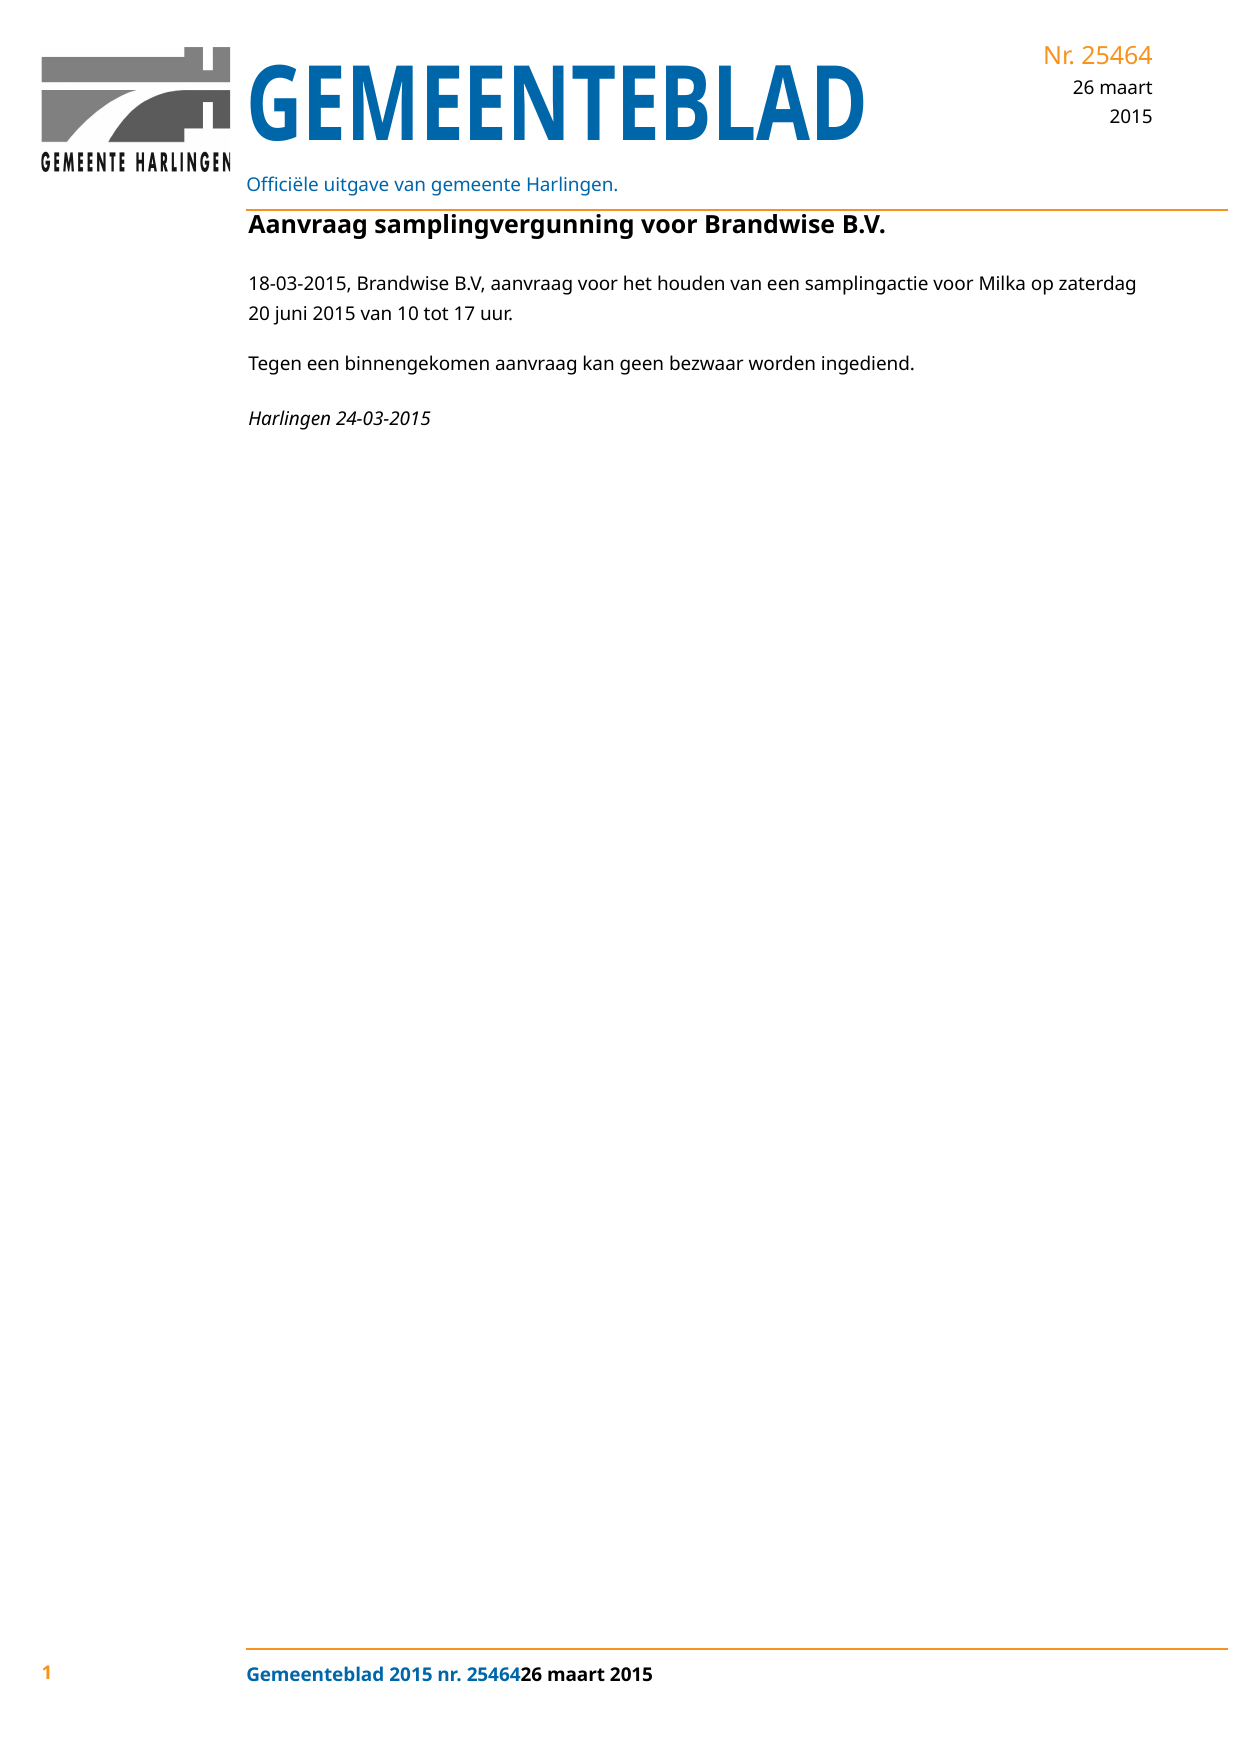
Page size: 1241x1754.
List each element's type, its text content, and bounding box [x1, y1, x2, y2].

text Harlingen 24-03-2015 [248, 406, 1152, 431]
picture [41, 47, 231, 172]
text Tegen een binnengekomen aanvraag kan geen bezwaar worden ingediend. [248, 350, 1152, 376]
text Aanvraag samplingvergunning voor Brandwise B.V. [248, 211, 1152, 241]
text 18-03-2015, Brandwise B.V, aanvraag voor het houden van een samplingactie voor Milka op zaterdag 20 juni 2015 van 10 tot 17 uur. [248, 270, 1152, 326]
